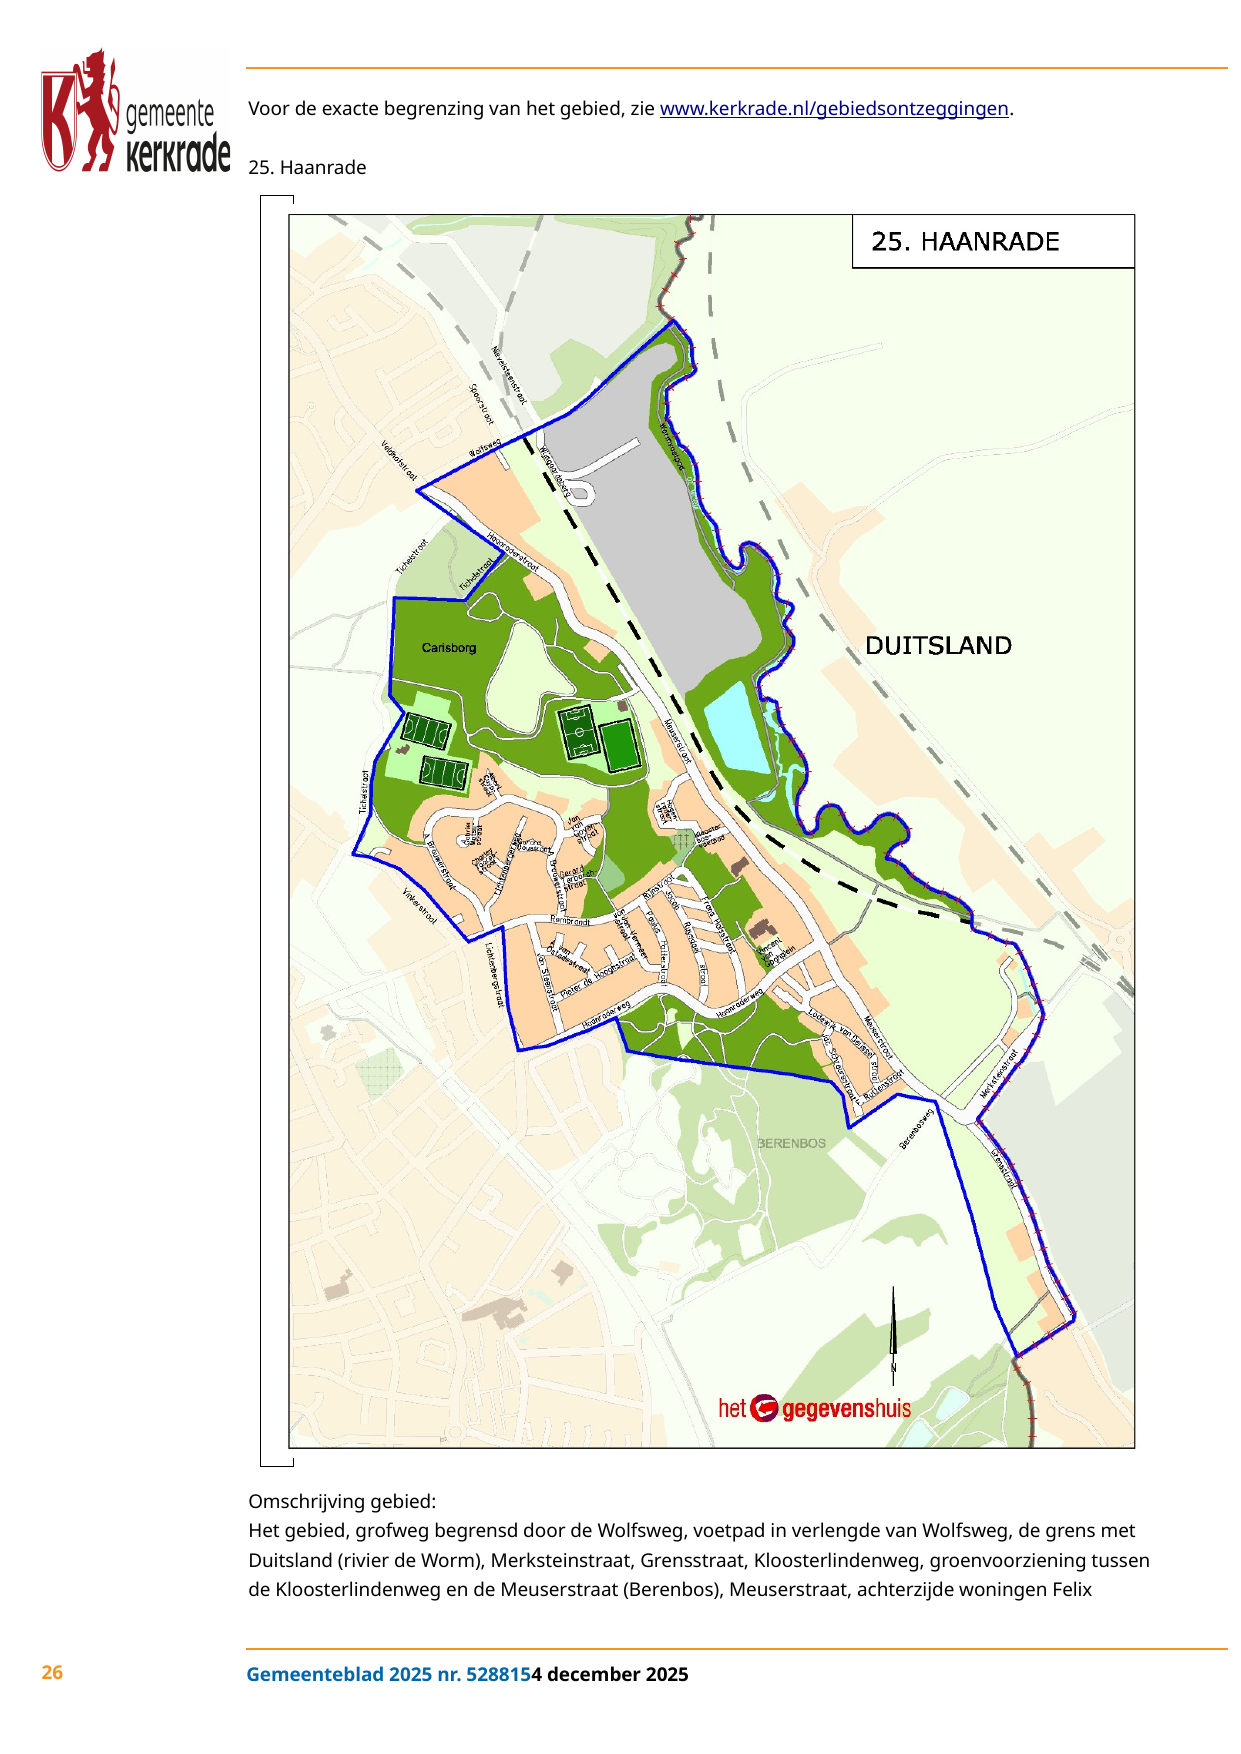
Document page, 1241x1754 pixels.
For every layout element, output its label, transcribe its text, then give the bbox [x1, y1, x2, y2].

picture [41, 47, 231, 172]
picture [268, 204, 1155, 1458]
text Het gebied, grofweg begrensd door de Wolfsweg, voetpad in verlengde van Wolfsweg, de grens met Duitsland (rivier de Worm), Merksteinstraat, Grensstraat, Kloosterlindenweg, groenvoorziening tussen de Kloosterlindenweg en de Meuserstraat (Berenbos), Meuserstraat, achterzijde woningen Felix [248, 1517, 1152, 1602]
text Omschrijving gebied: [248, 1488, 1152, 1513]
text 25. Haanrade [248, 154, 1152, 180]
text Voor de exacte begrenzing van het gebied, zie www.kerkrade.nl/gebiedsontzeggingen. [248, 95, 1152, 121]
